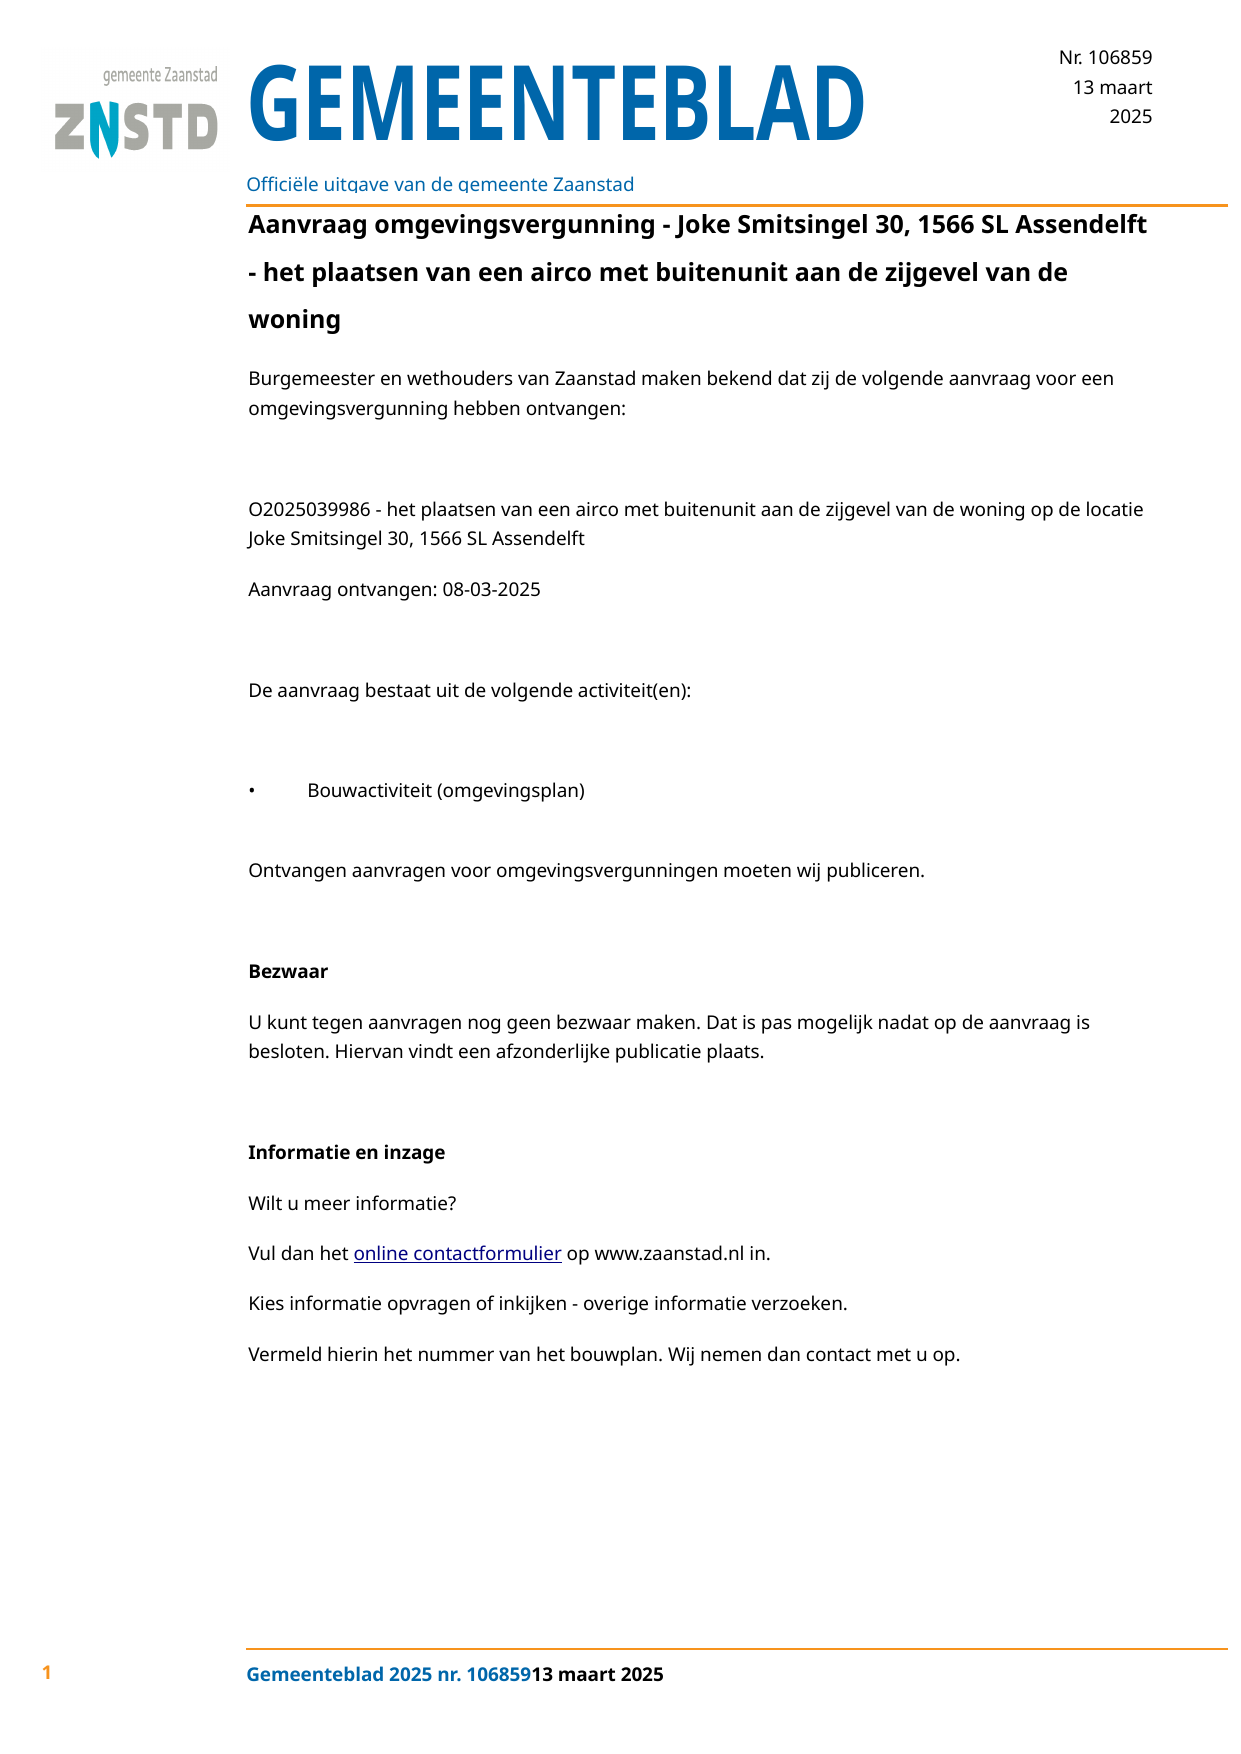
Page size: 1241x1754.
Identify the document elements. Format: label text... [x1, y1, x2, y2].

text Bezwaar [248, 958, 1152, 984]
text U kunt tegen aanvragen nog geen bezwaar maken. Dat is pas mogelijk nadat op de aanvraag is besloten. Hiervan vindt een afzonderlijke publicatie plaats. [248, 1009, 1152, 1064]
text Vermeld hierin het nummer van het bouwplan. Wij nemen dan contact met u op. [248, 1341, 1152, 1367]
text O2025039986 - het plaatsen van een airco met buitenunit aan de zijgevel van de woning op de locatie Joke Smitsingel 30, 1566 SL Assendelft [248, 496, 1152, 551]
list Bouwactiviteit (omgevingsplan) [248, 778, 1152, 803]
text Aanvraag omgevingsvergunning - Joke Smitsingel 30, 1566 SL Assendelft - het plaatsen van een airco met buitenunit aan de zijgevel van de woning [248, 207, 1152, 336]
text Burgemeester en wethouders van Zaanstad maken bekend dat zij de volgende aanvraag voor een omgevingsvergunning hebben ontvangen: [248, 366, 1152, 421]
text Vul dan het online contactformulier op www.zaanstad.nl in. [248, 1240, 1152, 1266]
text Informatie en inzage [248, 1139, 1152, 1165]
text Aanvraag ontvangen: 08-03-2025 [248, 576, 1152, 602]
text Wilt u meer informatie? [248, 1190, 1152, 1215]
text De aanvraag bestaat uit de volgende activiteit(en): [248, 677, 1152, 702]
text Kies informatie opvragen of inkijken - overige informatie verzoeken. [248, 1291, 1152, 1316]
picture [41, 47, 231, 172]
text Ontvangen aanvragen voor omgevingsvergunningen moeten wij publiceren. [248, 858, 1152, 883]
